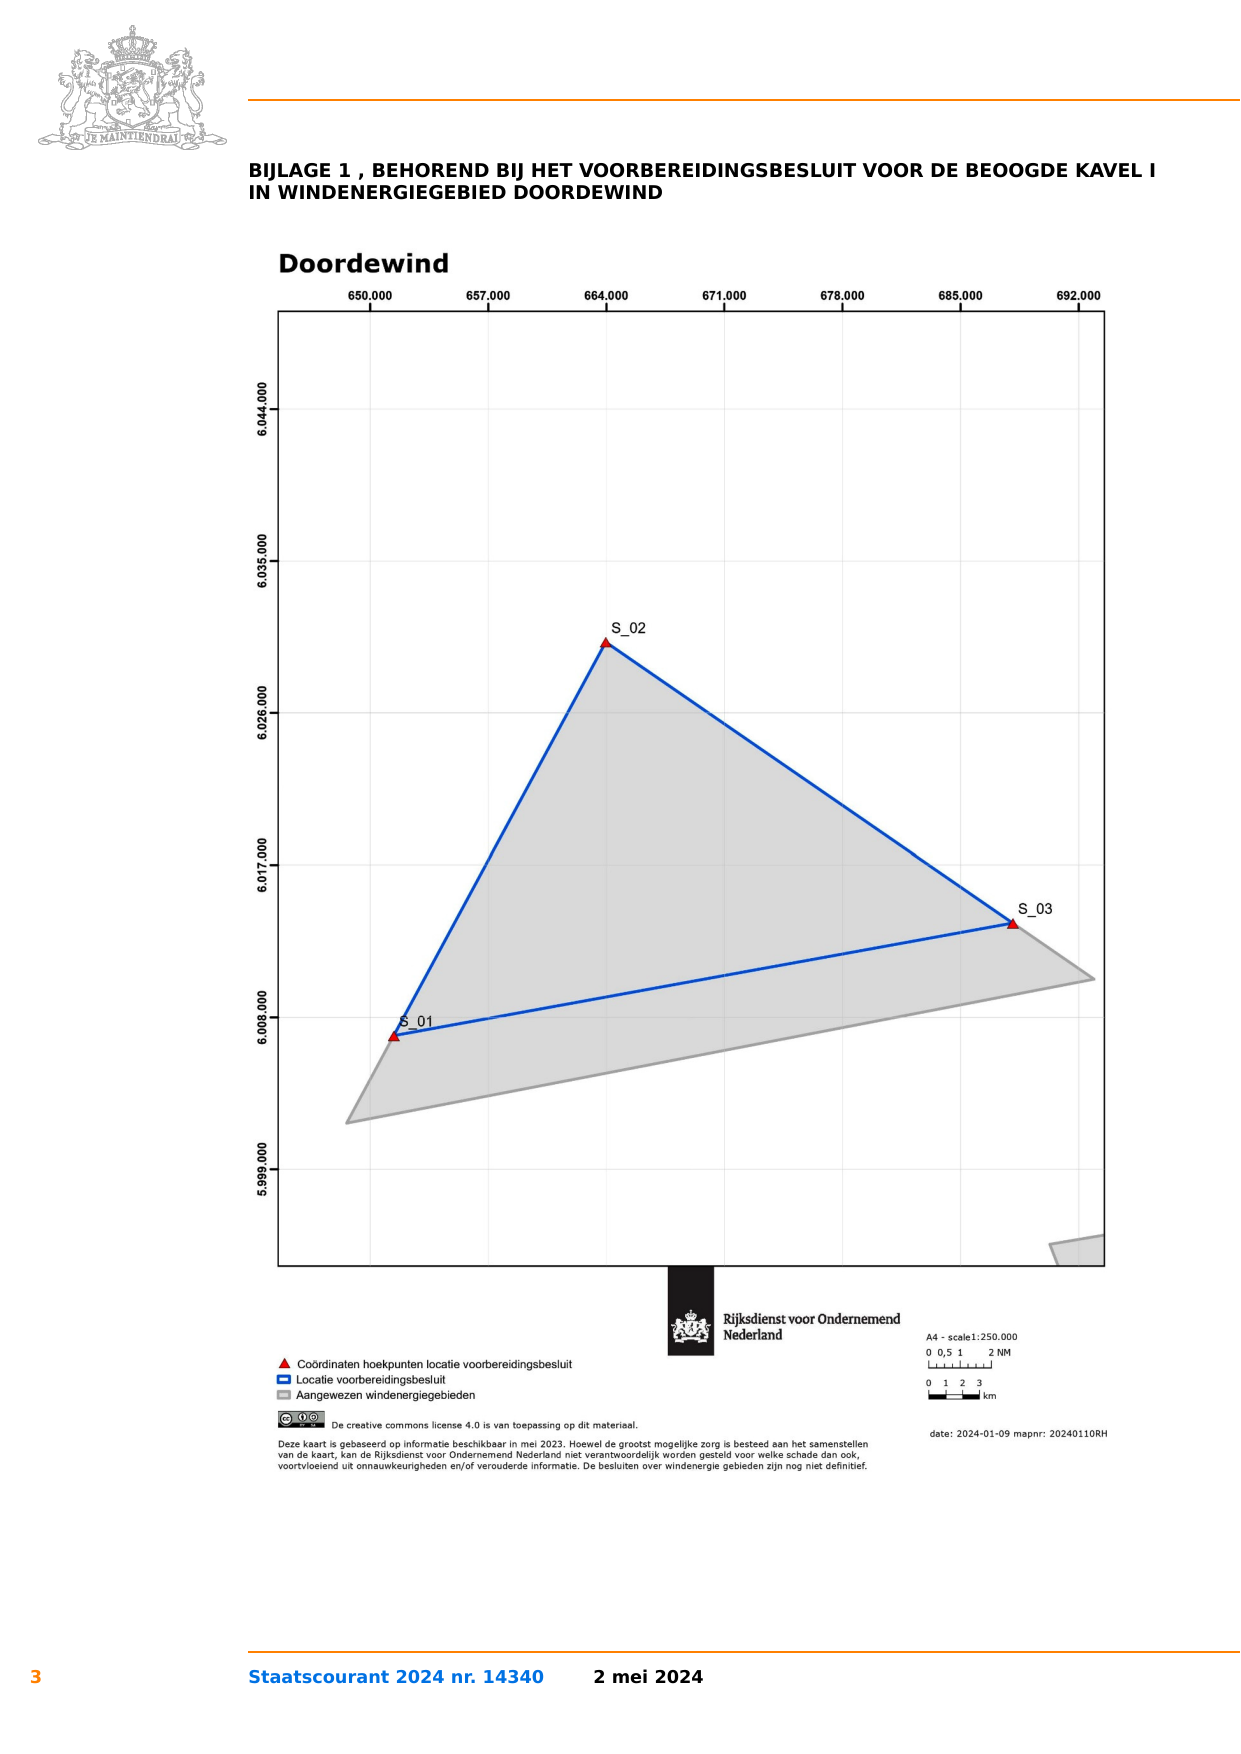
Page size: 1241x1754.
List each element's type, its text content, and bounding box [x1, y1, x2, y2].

picture [38, 25, 227, 150]
picture [248, 228, 1134, 1481]
subtitle BIJLAGE 1 , BEHOREND BIJ HET VOORBEREIDINGSBESLUIT VOOR DE BEOOGDE KAVEL I IN WINDENERGIEGEBIED DOORDEWIND [248, 160, 1163, 204]
